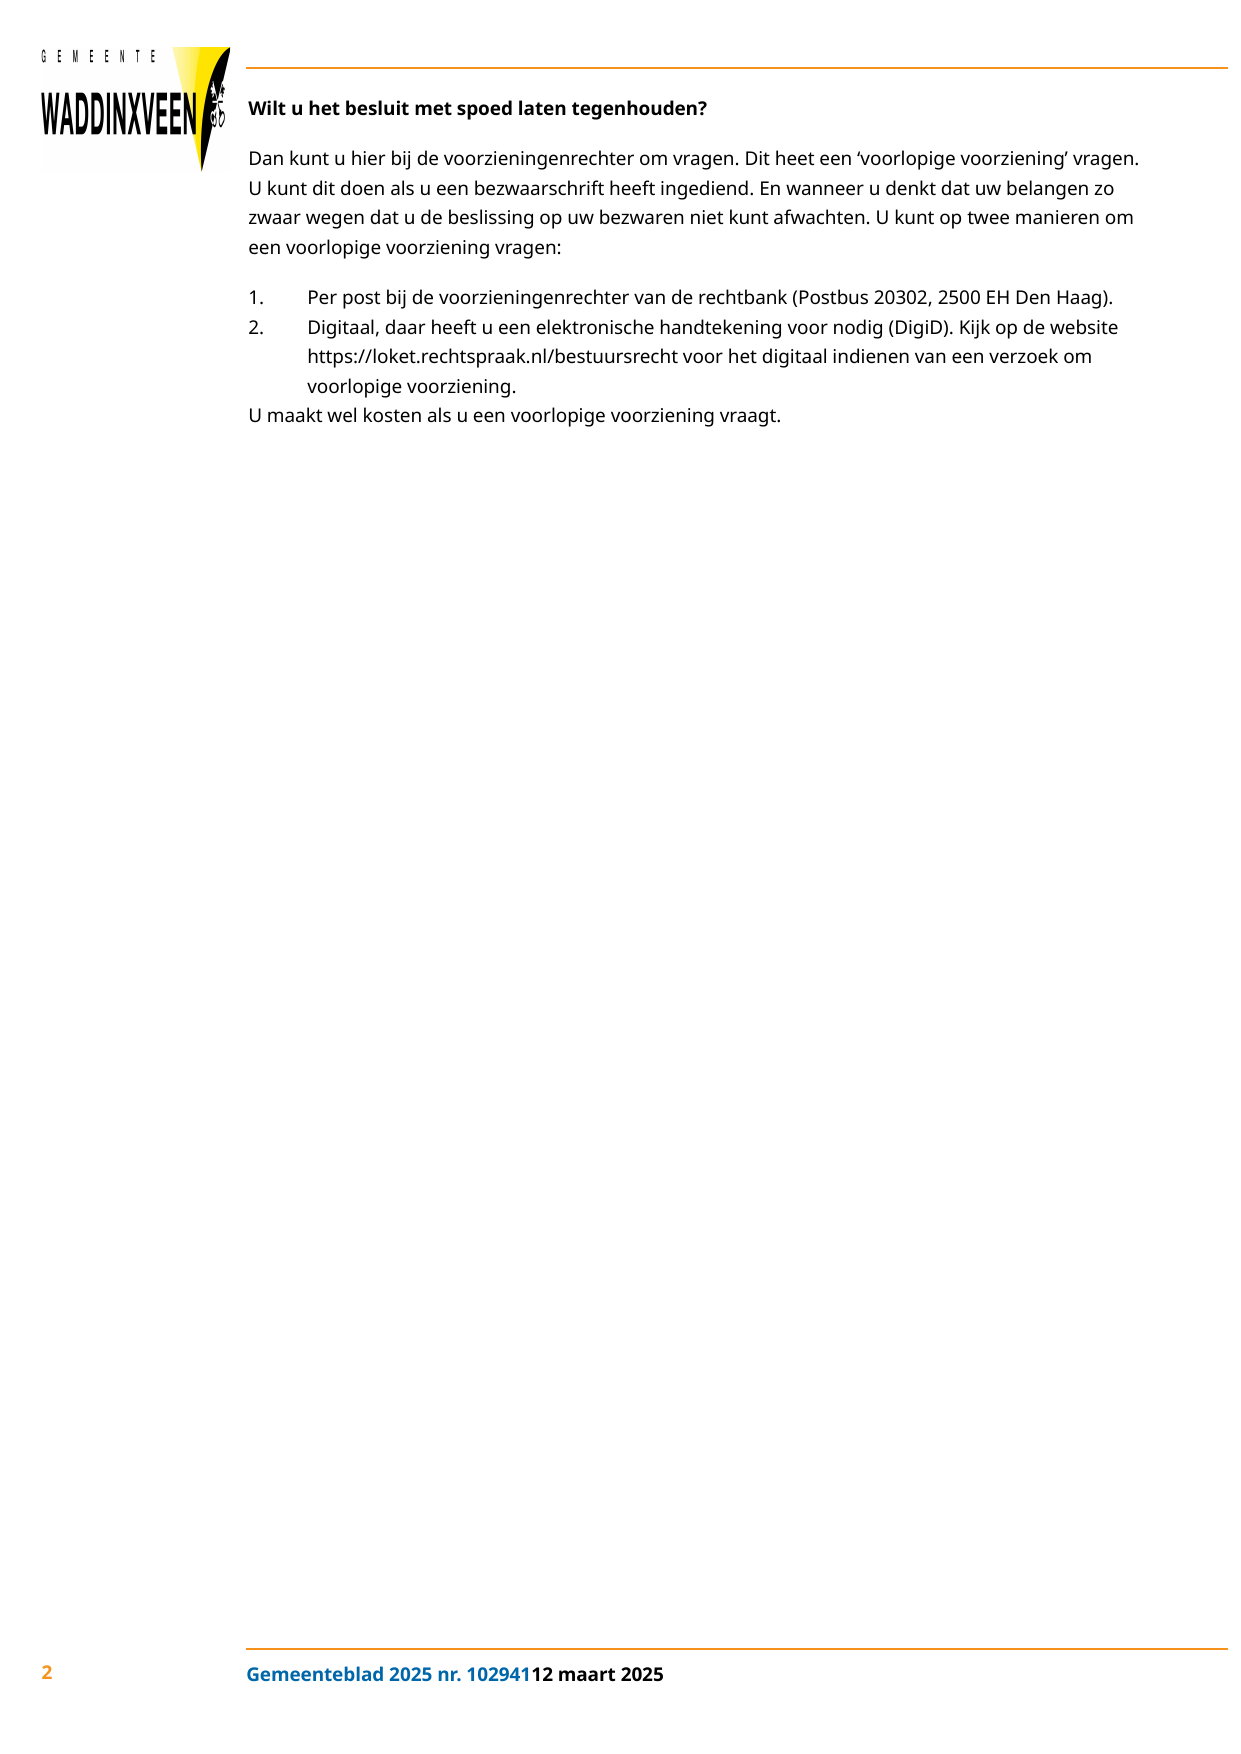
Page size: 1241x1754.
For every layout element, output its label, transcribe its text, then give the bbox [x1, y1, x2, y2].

text U maakt wel kosten als u een voorlopige voorziening vraagt. [248, 403, 1152, 428]
list Digitaal, daar heeft u een elektronische handtekening voor nodig (DigiD). Kijk op de website https://loket.rechtspraak.nl/bestuursrecht voor het digitaal indienen van een verzoek om voorlopige voorziening. [248, 314, 1152, 399]
text Dan kunt u hier bij de voorzieningenrechter om vragen. Dit heet een ‘voorlopige voorziening’ vragen. U kunt dit doen als u een bezwaarschrift heeft ingediend. En wanneer u denkt dat uw belangen zo zwaar wegen dat u de beslissing op uw bezwaren niet kunt afwachten. U kunt op twee manieren om een voorlopige voorziening vragen: [248, 145, 1152, 260]
list Per post bij de voorzieningenrechter van de rechtbank (Postbus 20302, 2500 EH Den Haag). [248, 284, 1152, 310]
text Wilt u het besluit met spoed laten tegenhouden? [248, 95, 1152, 121]
picture [41, 47, 231, 172]
